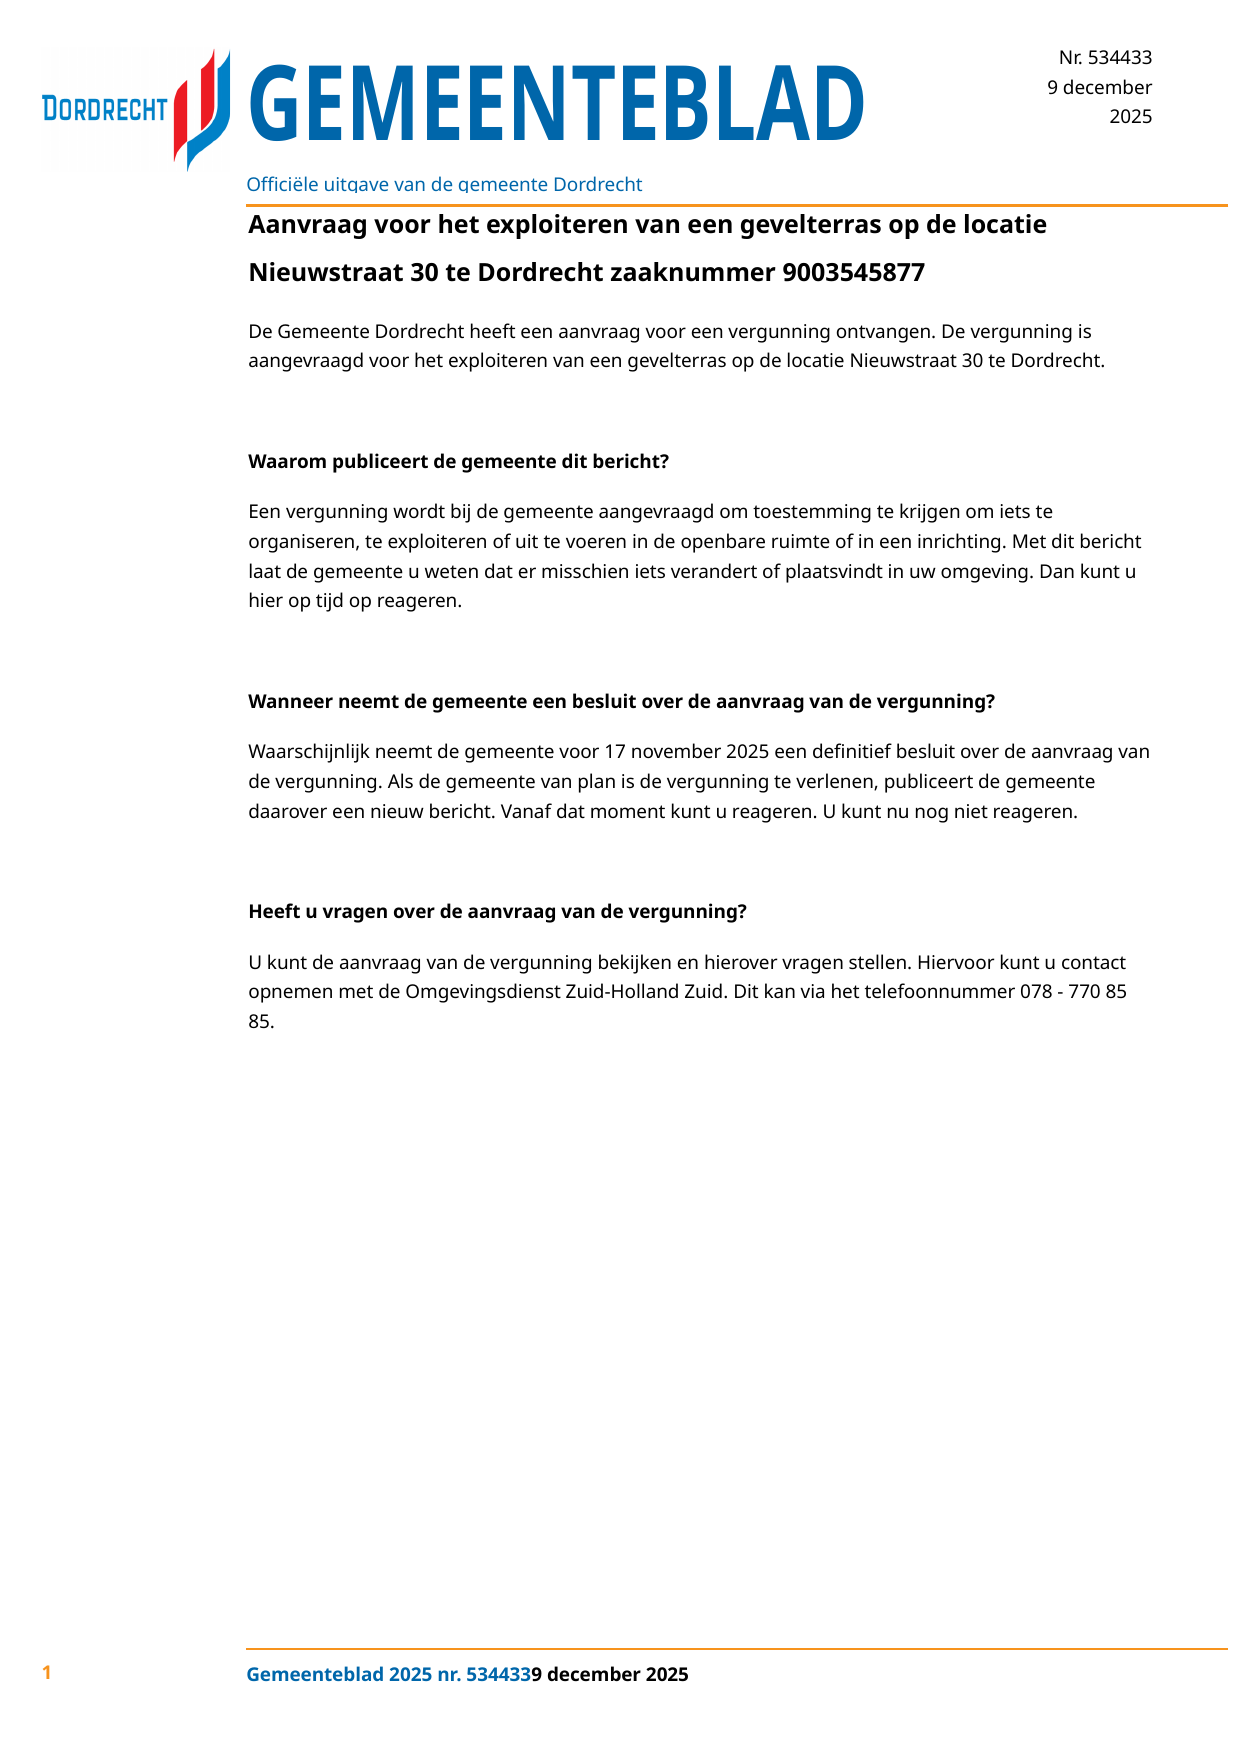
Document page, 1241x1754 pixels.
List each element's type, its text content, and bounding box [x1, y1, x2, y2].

text De Gemeente Dordrecht heeft een aanvraag voor een vergunning ontvangen. De vergunning is aangevraagd voor het exploiteren van een gevelterras op de locatie Nieuwstraat 30 te Dordrecht. [248, 318, 1152, 373]
picture [41, 47, 231, 172]
text Waarom publiceert de gemeente dit bericht? [248, 448, 1152, 474]
text Een vergunning wordt bij de gemeente aangevraagd om toestemming te krijgen om iets te organiseren, te exploiteren of uit te voeren in de openbare ruimte of in een inrichting. Met dit bericht laat de gemeente u weten dat er misschien iets verandert of plaatsvindt in uw omgeving. Dan kunt u hier op tijd op reageren. [248, 499, 1152, 613]
text Waarschijnlijk neemt de gemeente voor 17 november 2025 een definitief besluit over de aanvraag van de vergunning. Als de gemeente van plan is de vergunning te verlenen, publiceert de gemeente daarover een nieuw bericht. Vanaf dat moment kunt u reageren. U kunt nu nog niet reageren. [248, 739, 1152, 824]
text Heeft u vragen over de aanvraag van de vergunning? [248, 899, 1152, 924]
text Wanneer neemt de gemeente een besluit over de aanvraag van de vergunning? [248, 688, 1152, 714]
text Aanvraag voor het exploiteren van een gevelterras op de locatie Nieuwstraat 30 te Dordrecht zaaknummer 9003545877 [248, 207, 1152, 288]
text U kunt de aanvraag van de vergunning bekijken en hierover vragen stellen. Hiervoor kunt u contact opnemen met de Omgevingsdienst Zuid-Holland Zuid. Dit kan via het telefoonnummer 078 - 770 85 85. [248, 949, 1152, 1034]
